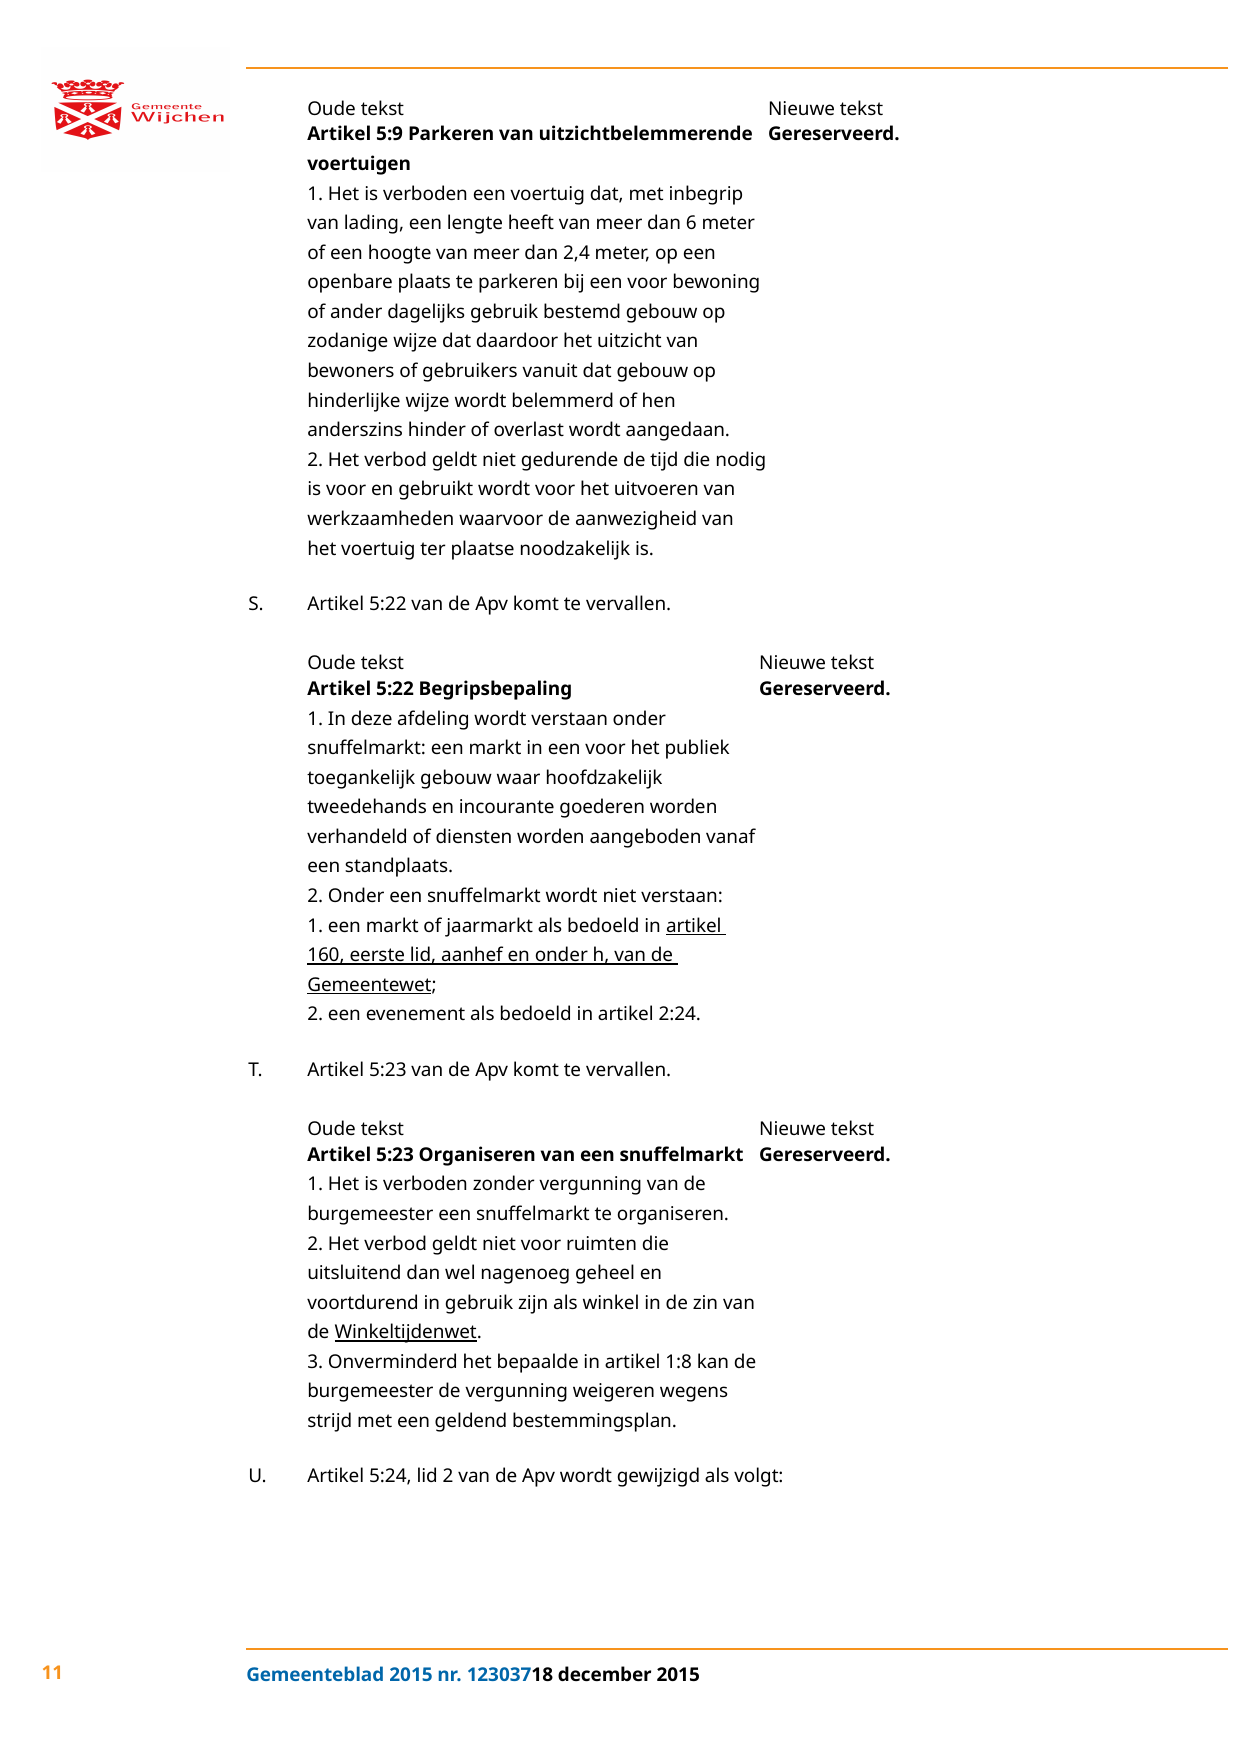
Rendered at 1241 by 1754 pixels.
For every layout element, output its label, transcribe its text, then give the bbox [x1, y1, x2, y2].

list Artikel 5:24, lid 2 van de Apv wordt gewijzigd als volgt: [248, 1463, 1152, 1488]
list Artikel 5:23 van de Apv komt te vervallen. [248, 1056, 1152, 1082]
table_header Nieuwe tekst [768, 95, 1211, 121]
table_cell Artikel 5:23 Organiseren van een snuffelmarkt 1. Het is verboden zonder vergunning van de burgemeester een snuffelmarkt te organiseren. 2. Het verbod geldt niet voor ruimten die uitsluitend dan wel nagenoeg geheel en voortdurend in gebruik zijn als winkel in de zin van de Winkeltijdenwet. 3. Onverminderd het bepaalde in artikel 1:8 kan de burgemeester de vergunning weigeren wegens strijd met een geldend bestemmingsplan. [307, 1141, 759, 1433]
table_cell Gereserveerd. [768, 121, 1211, 561]
table_cell Artikel 5:22 Begripsbepaling 1. In deze afdeling wordt verstaan onder snuffelmarkt: een markt in een voor het publiek toegankelijk gebouw waar hoofdzakelijk tweedehands en incourante goederen worden verhandeld of diensten worden aangeboden vanaf een standplaats. 2. Onder een snuffelmarkt wordt niet verstaan: 1. een markt of jaarmarkt als bedoeld in artikel 160, eerste lid, aanhef en onder h, van de Gemeentewet; 2. een evenement als bedoeld in artikel 2:24. [307, 675, 759, 1026]
table_header Oude tekst [307, 95, 768, 121]
picture [41, 47, 231, 172]
table_header Nieuwe tekst [759, 650, 1211, 675]
table_cell Gereserveerd. [759, 675, 1211, 1026]
table_header Oude tekst [307, 1115, 759, 1141]
table_header Oude tekst [307, 650, 759, 675]
table_header Nieuwe tekst [759, 1115, 1211, 1141]
list Artikel 5:22 van de Apv komt te vervallen. [248, 590, 1152, 616]
table_cell Artikel 5:9 Parkeren van uitzichtbelemmerende voertuigen 1. Het is verboden een voertuig dat, met inbegrip van lading, een lengte heeft van meer dan 6 meter of een hoogte van meer dan 2,4 meter, op een openbare plaats te parkeren bij een voor bewoning of ander dagelijks gebruik bestemd gebouw op zodanige wijze dat daardoor het uitzicht van bewoners of gebruikers vanuit dat gebouw op hinderlijke wijze wordt belemmerd of hen anderszins hinder of overlast wordt aangedaan. 2. Het verbod geldt niet gedurende de tijd die nodig is voor en gebruikt wordt voor het uitvoeren van werkzaamheden waarvoor de aanwezigheid van het voertuig ter plaatse noodzakelijk is. [307, 121, 768, 561]
table_cell Gereserveerd. [759, 1141, 1211, 1433]
